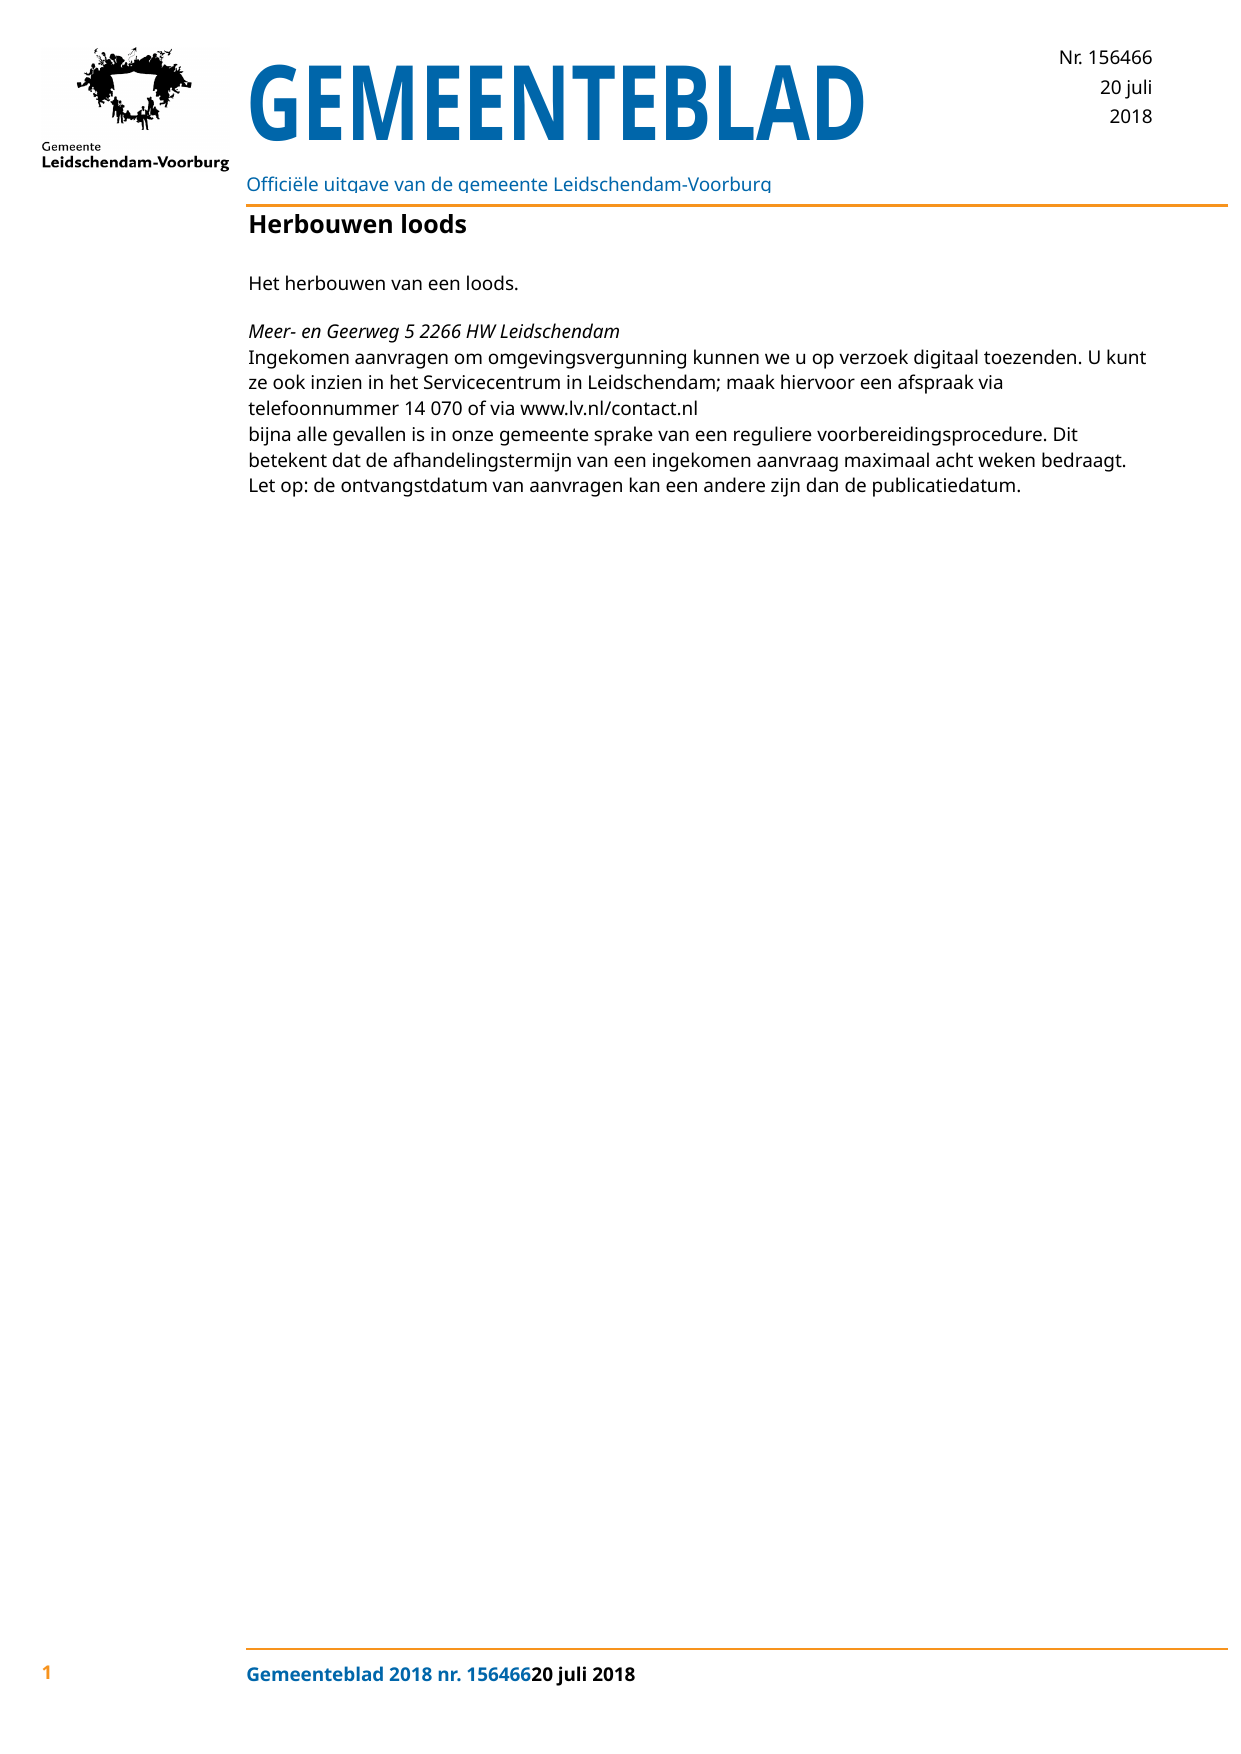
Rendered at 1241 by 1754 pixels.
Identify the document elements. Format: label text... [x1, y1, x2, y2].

text bijna alle gevallen is in onze gemeente sprake van een reguliere voorbereidingsprocedure. Dit betekent dat de afhandelingstermijn van een ingekomen aanvraag maximaal acht weken bedraagt. Let op: de ontvangstdatum van aanvragen kan een andere zijn dan de publicatiedatum. [248, 421, 1152, 498]
text Ingekomen aanvragen om omgevingsvergunning kunnen we u op verzoek digitaal toezenden. U kunt ze ook inzien in het Servicecentrum in Leidschendam; maak hiervoor een afspraak via telefoonnummer 14 070 of via www.lv.nl/contact.nl [248, 344, 1152, 421]
text Het herbouwen van een loods. [248, 270, 1152, 296]
picture [41, 47, 231, 172]
text Meer- en Geerweg 5 2266 HW Leidschendam [248, 318, 1152, 344]
text Herbouwen loods [248, 207, 1152, 241]
